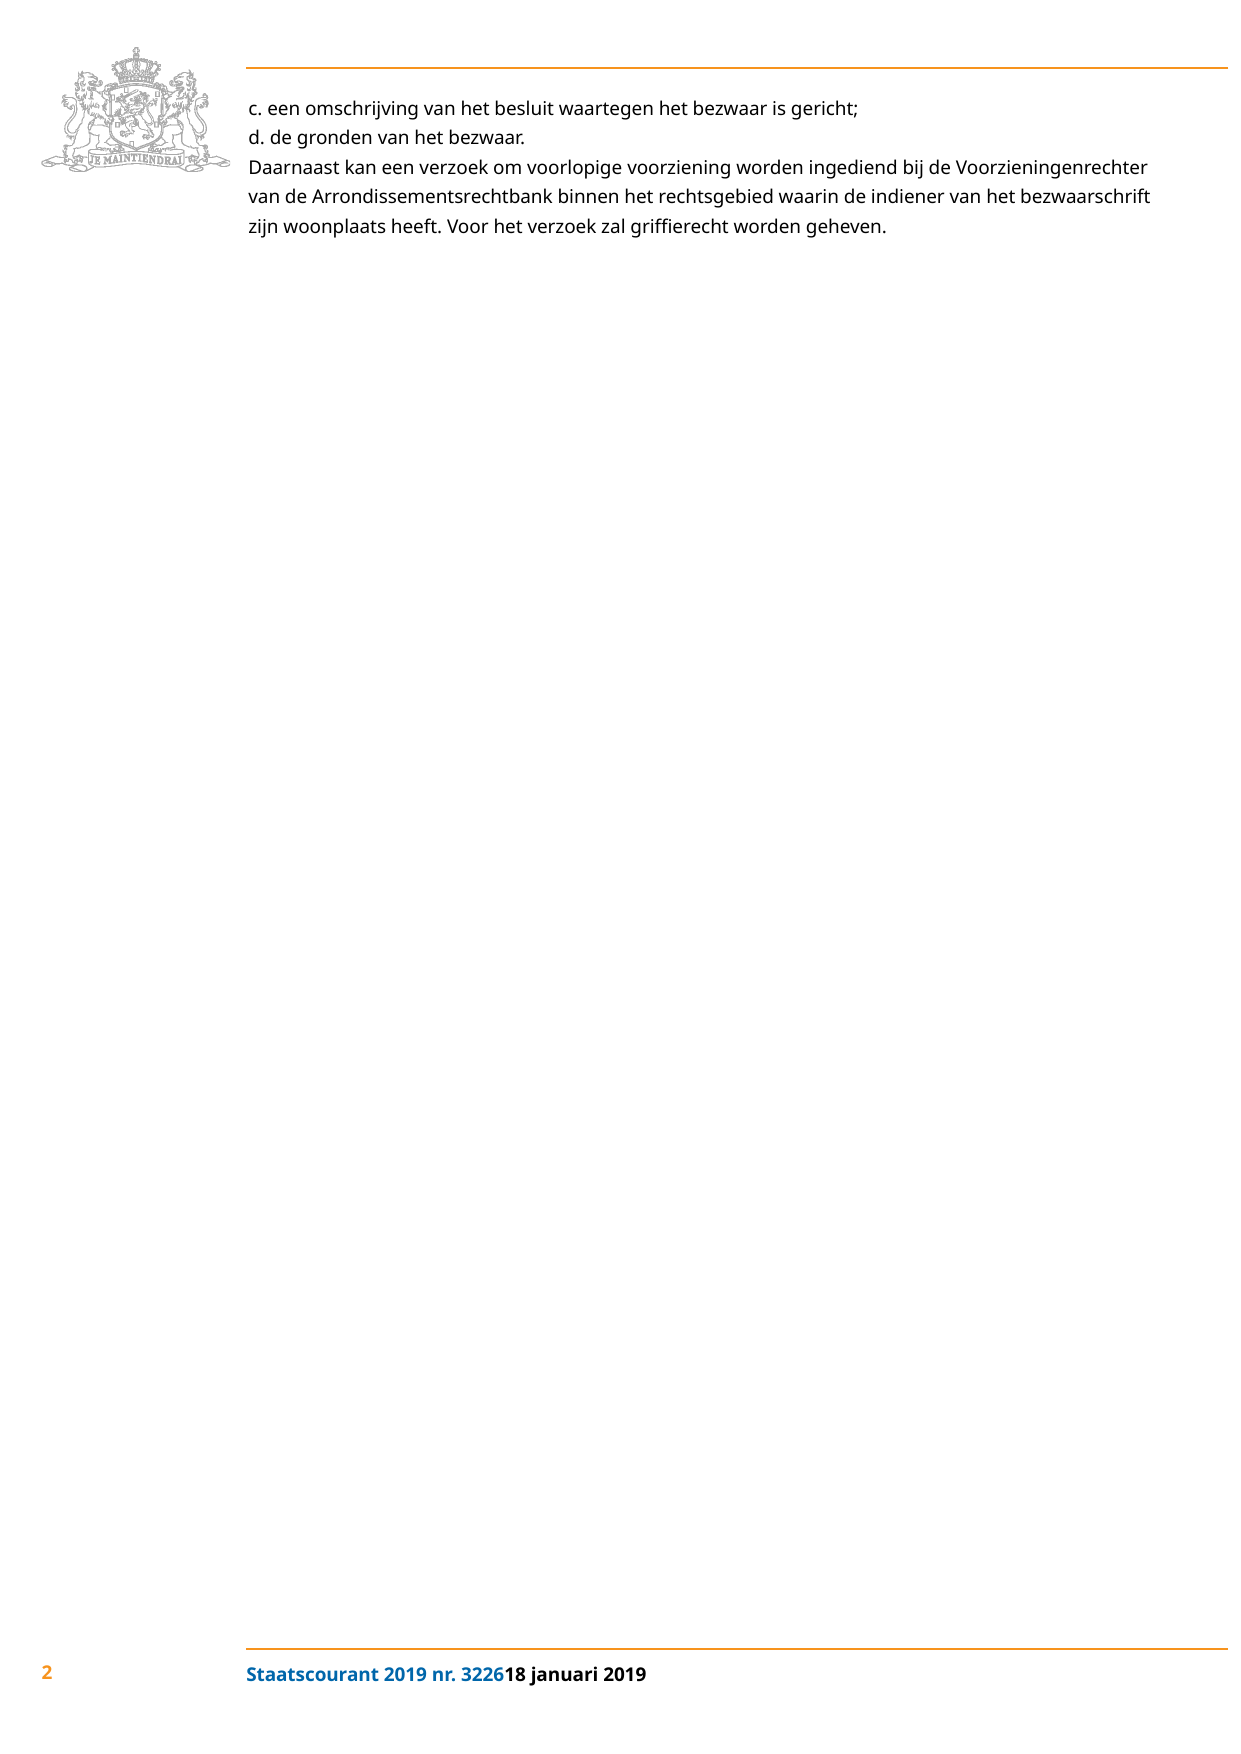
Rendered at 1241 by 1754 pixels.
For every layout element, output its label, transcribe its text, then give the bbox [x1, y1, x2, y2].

text c. een omschrijving van het besluit waartegen het bezwaar is gericht; [248, 95, 1152, 121]
text d. de gronden van het bezwaar. [248, 124, 1152, 150]
text Daarnaast kan een verzoek om voorlopige voorziening worden ingediend bij de Voorzieningenrechter van de Arrondissementsrechtbank binnen het rechtsgebied waarin de indiener van het bezwaarschrift zijn woonplaats heeft. Voor het verzoek zal griffierecht worden geheven. [248, 154, 1152, 239]
picture [41, 47, 231, 172]
